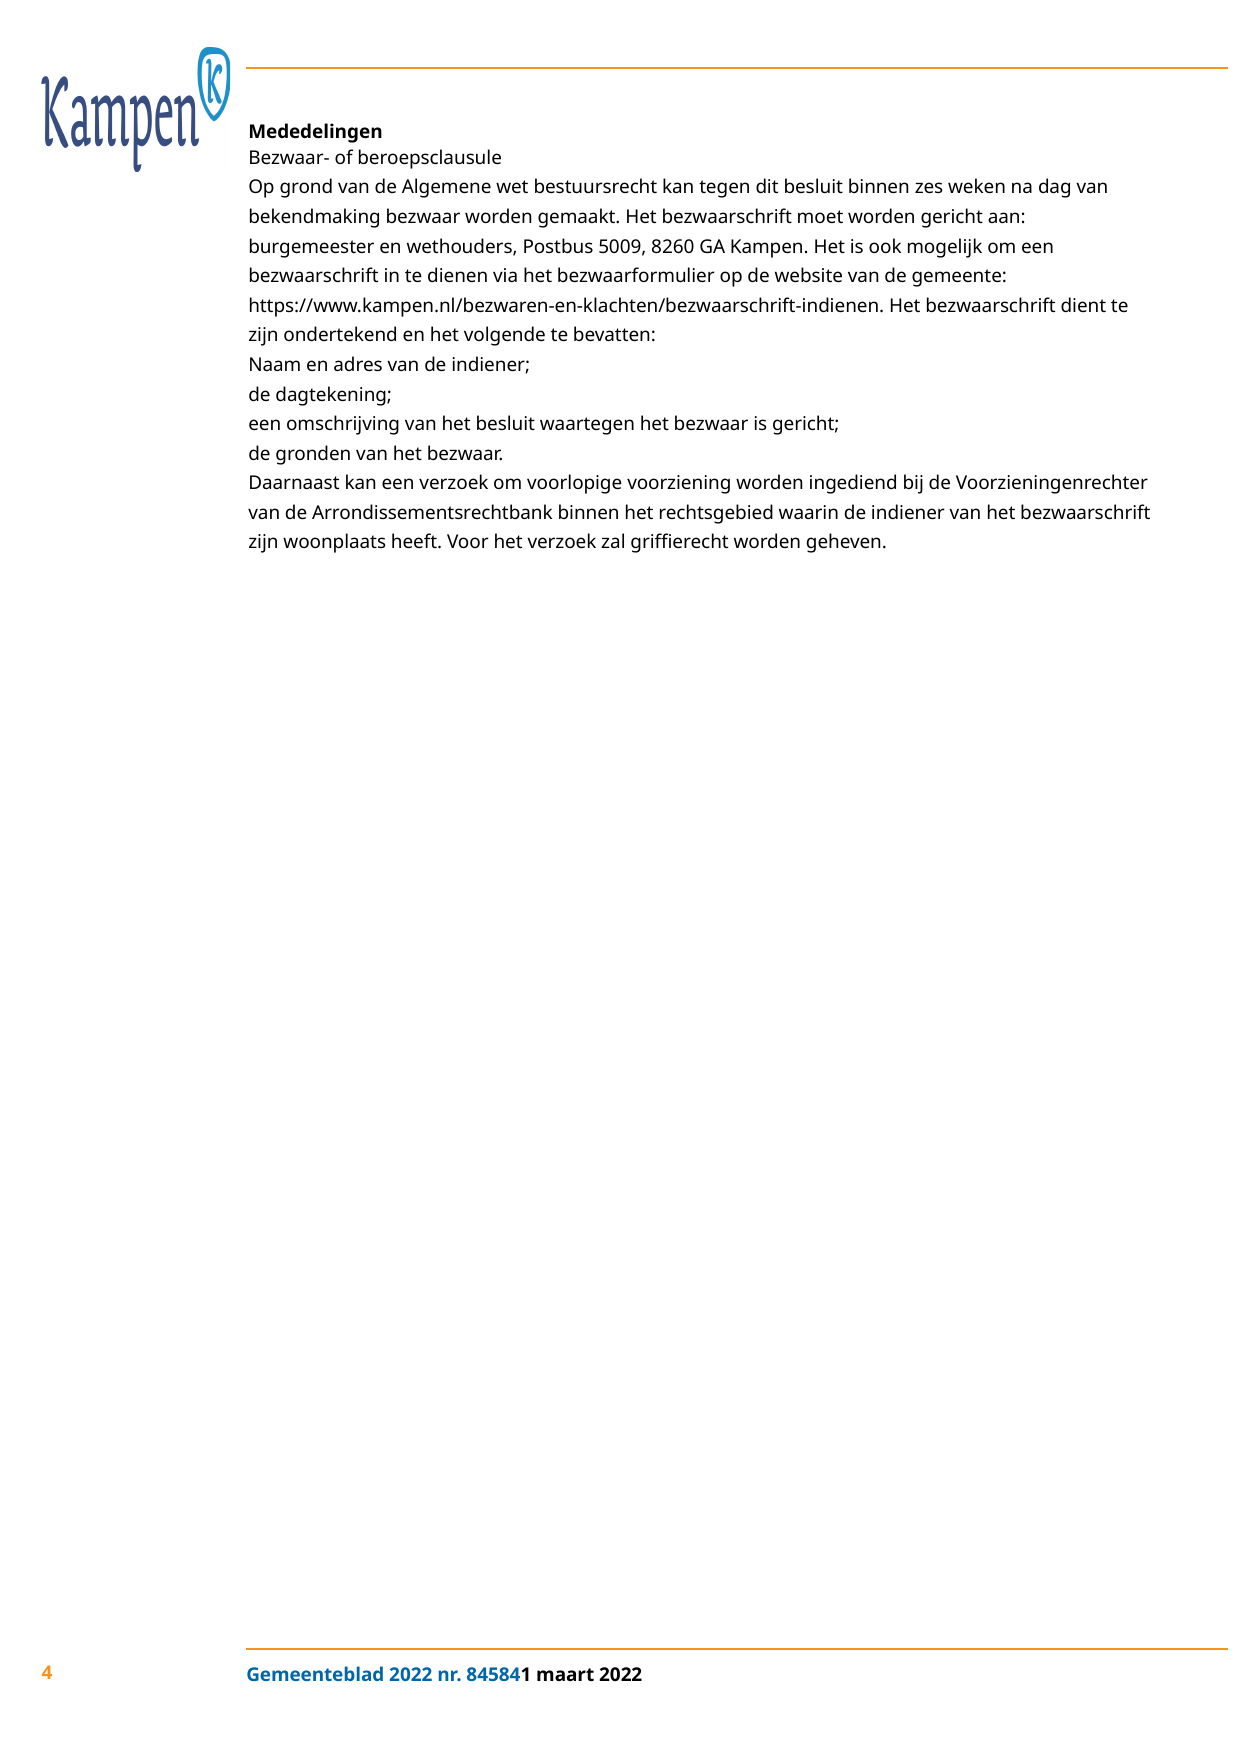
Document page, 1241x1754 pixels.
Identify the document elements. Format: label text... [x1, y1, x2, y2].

text Bezwaar- of beroepsclausule [248, 144, 1152, 170]
text Naam en adres van de indiener; [248, 351, 1152, 377]
text Daarnaast kan een verzoek om voorlopige voorziening worden ingediend bij de Voorzieningenrechter van de Arrondissementsrechtbank binnen het rechtsgebied waarin de indiener van het bezwaarschrift zijn woonplaats heeft. Voor het verzoek zal griffierecht worden geheven. [248, 469, 1152, 554]
text een omschrijving van het besluit waartegen het bezwaar is gericht; [248, 410, 1152, 436]
text Mededelingen [248, 116, 1152, 144]
text Op grond van de Algemene wet bestuursrecht kan tegen dit besluit binnen zes weken na dag van bekendmaking bezwaar worden gemaakt. Het bezwaarschrift moet worden gericht aan: burgemeester en wethouders, Postbus 5009, 8260 GA Kampen. Het is ook mogelijk om een bezwaarschrift in te dienen via het bezwaarformulier op de website van de gemeente: https://www.kampen.nl/bezwaren-en-klachten/bezwaarschrift-indienen. Het bezwaarschrift dient te zijn ondertekend en het volgende te bevatten: [248, 174, 1152, 347]
text de gronden van het bezwaar. [248, 440, 1152, 466]
picture [41, 47, 231, 172]
text de dagtekening; [248, 381, 1152, 407]
